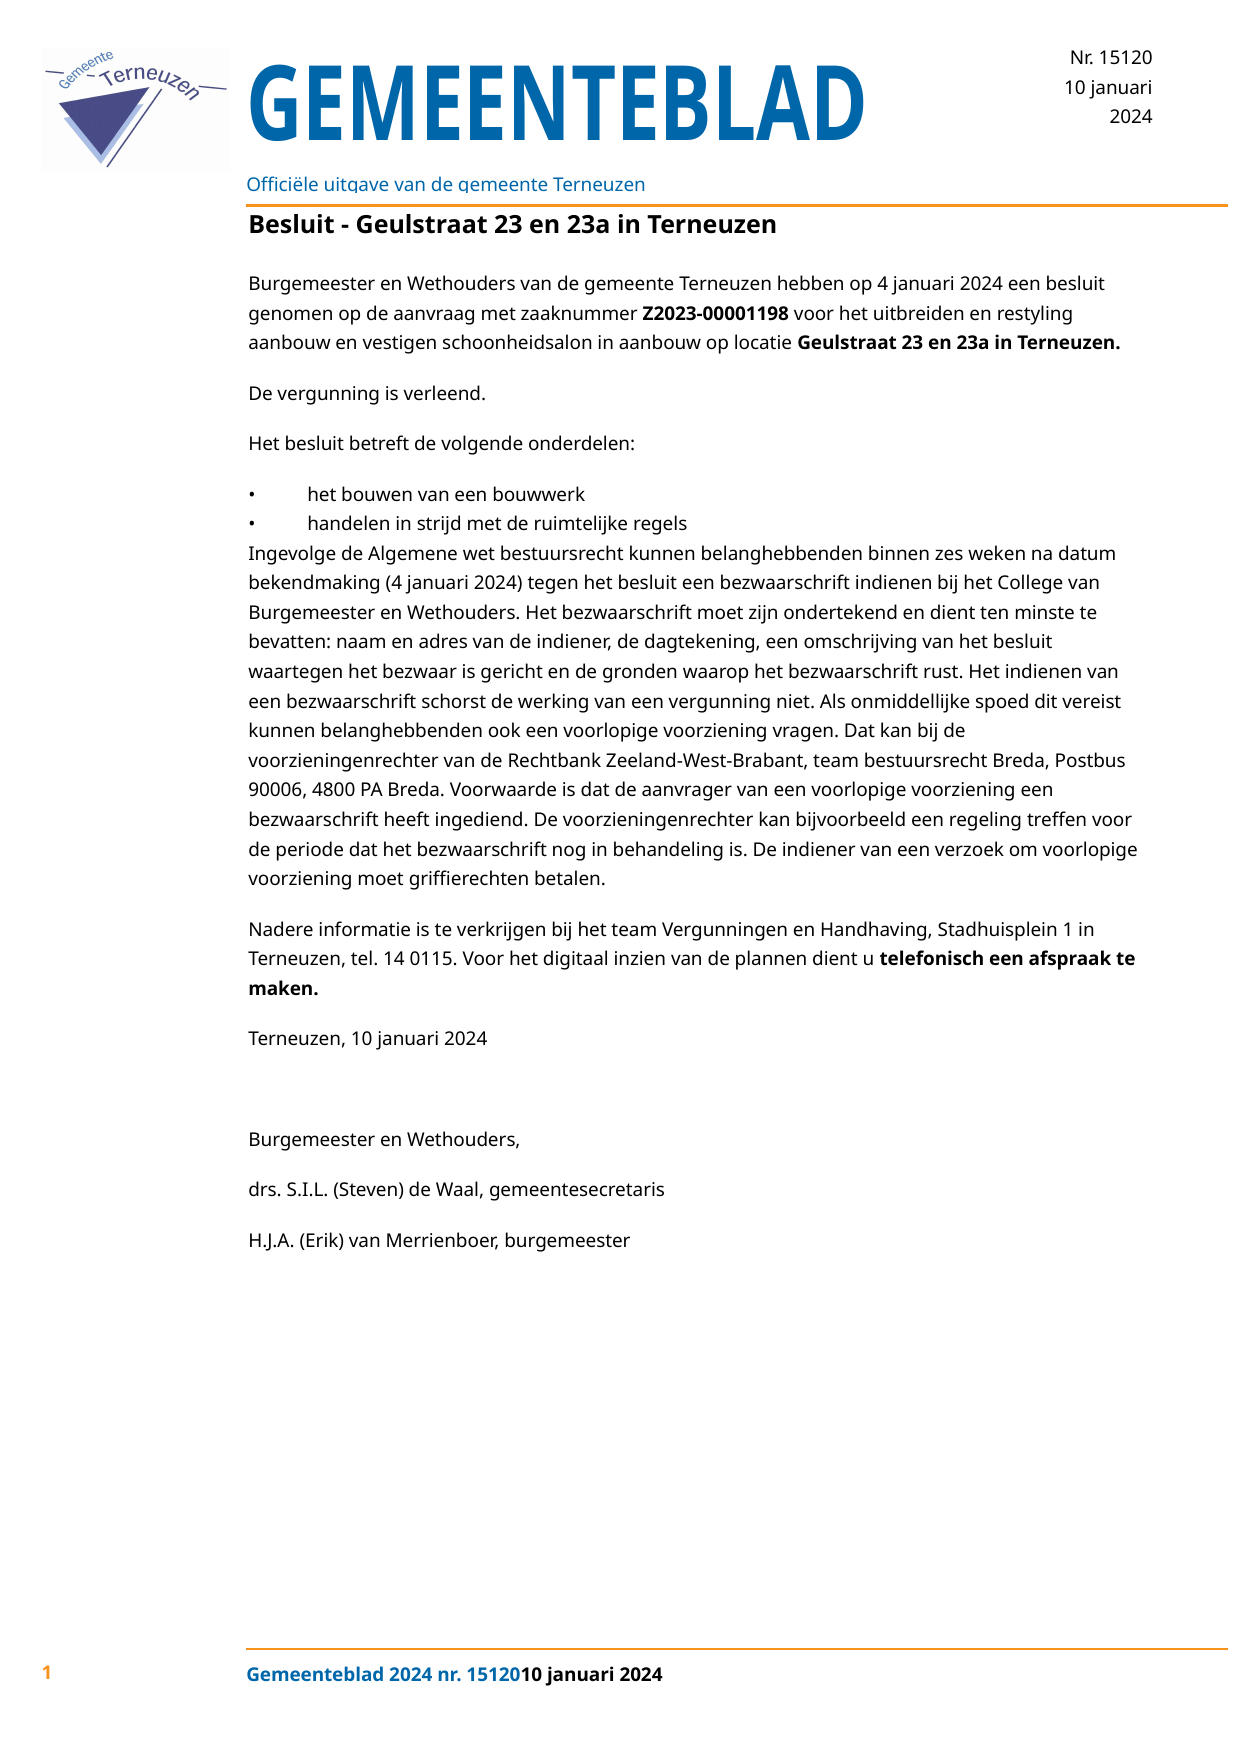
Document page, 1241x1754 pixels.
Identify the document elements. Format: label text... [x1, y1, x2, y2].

text Besluit - Geulstraat 23 en 23a in Terneuzen [248, 207, 1152, 241]
text Burgemeester en Wethouders van de gemeente Terneuzen hebben op 4 januari 2024 een besluit genomen op de aanvraag met zaaknummer Z2023-00001198 voor het uitbreiden en restyling aanbouw en vestigen schoonheidsalon in aanbouw op locatie Geulstraat 23 en 23a in Terneuzen. [248, 270, 1152, 355]
text drs. S.I.L. (Steven) de Waal, gemeentesecretaris [248, 1177, 1152, 1202]
text Ingevolge de Algemene wet bestuursrecht kunnen belanghebbenden binnen zes weken na datum bekendmaking (4 januari 2024) tegen het besluit een bezwaarschrift indienen bij het College van Burgemeester en Wethouders. Het bezwaarschrift moet zijn ondertekend en dient ten minste te bevatten: naam en adres van de indiener, de dagtekening, een omschrijving van het besluit waartegen het bezwaar is gericht en de gronden waarop het bezwaarschrift rust. Het indienen van een bezwaarschrift schorst de werking van een vergunning niet. Als onmiddellijke spoed dit vereist kunnen belanghebbenden ook een voorlopige voorziening vragen. Dat kan bij de voorzieningenrechter van de Rechtbank Zeeland-West-Brabant, team bestuursrecht Breda, Postbus 90006, 4800 PA Breda. Voorwaarde is dat de aanvrager van een voorlopige voorziening een bezwaarschrift heeft ingediend. De voorzieningenrechter kan bijvoorbeeld een regeling treffen voor de periode dat het bezwaarschrift nog in behandeling is. De indiener van een verzoek om voorlopige voorziening moet griffierechten betalen. [248, 540, 1152, 891]
text H.J.A. (Erik) van Merrienboer, burgemeester [248, 1227, 1152, 1253]
text De vergunning is verleend. [248, 380, 1152, 406]
text Het besluit betreft de volgende onderdelen: [248, 430, 1152, 456]
list het bouwen van een bouwwerk [248, 481, 1152, 506]
text Nadere informatie is te verkrijgen bij het team Vergunningen en Handhaving, Stadhuisplein 1 in Terneuzen, tel. 14 0115. Voor het digitaal inzien van de plannen dient u telefonisch een afspraak te maken. [248, 916, 1152, 1001]
text Terneuzen, 10 januari 2024 [248, 1025, 1152, 1051]
list handelen in strijd met de ruimtelijke regels [248, 510, 1152, 536]
text Burgemeester en Wethouders, [248, 1126, 1152, 1152]
picture [41, 47, 231, 172]
